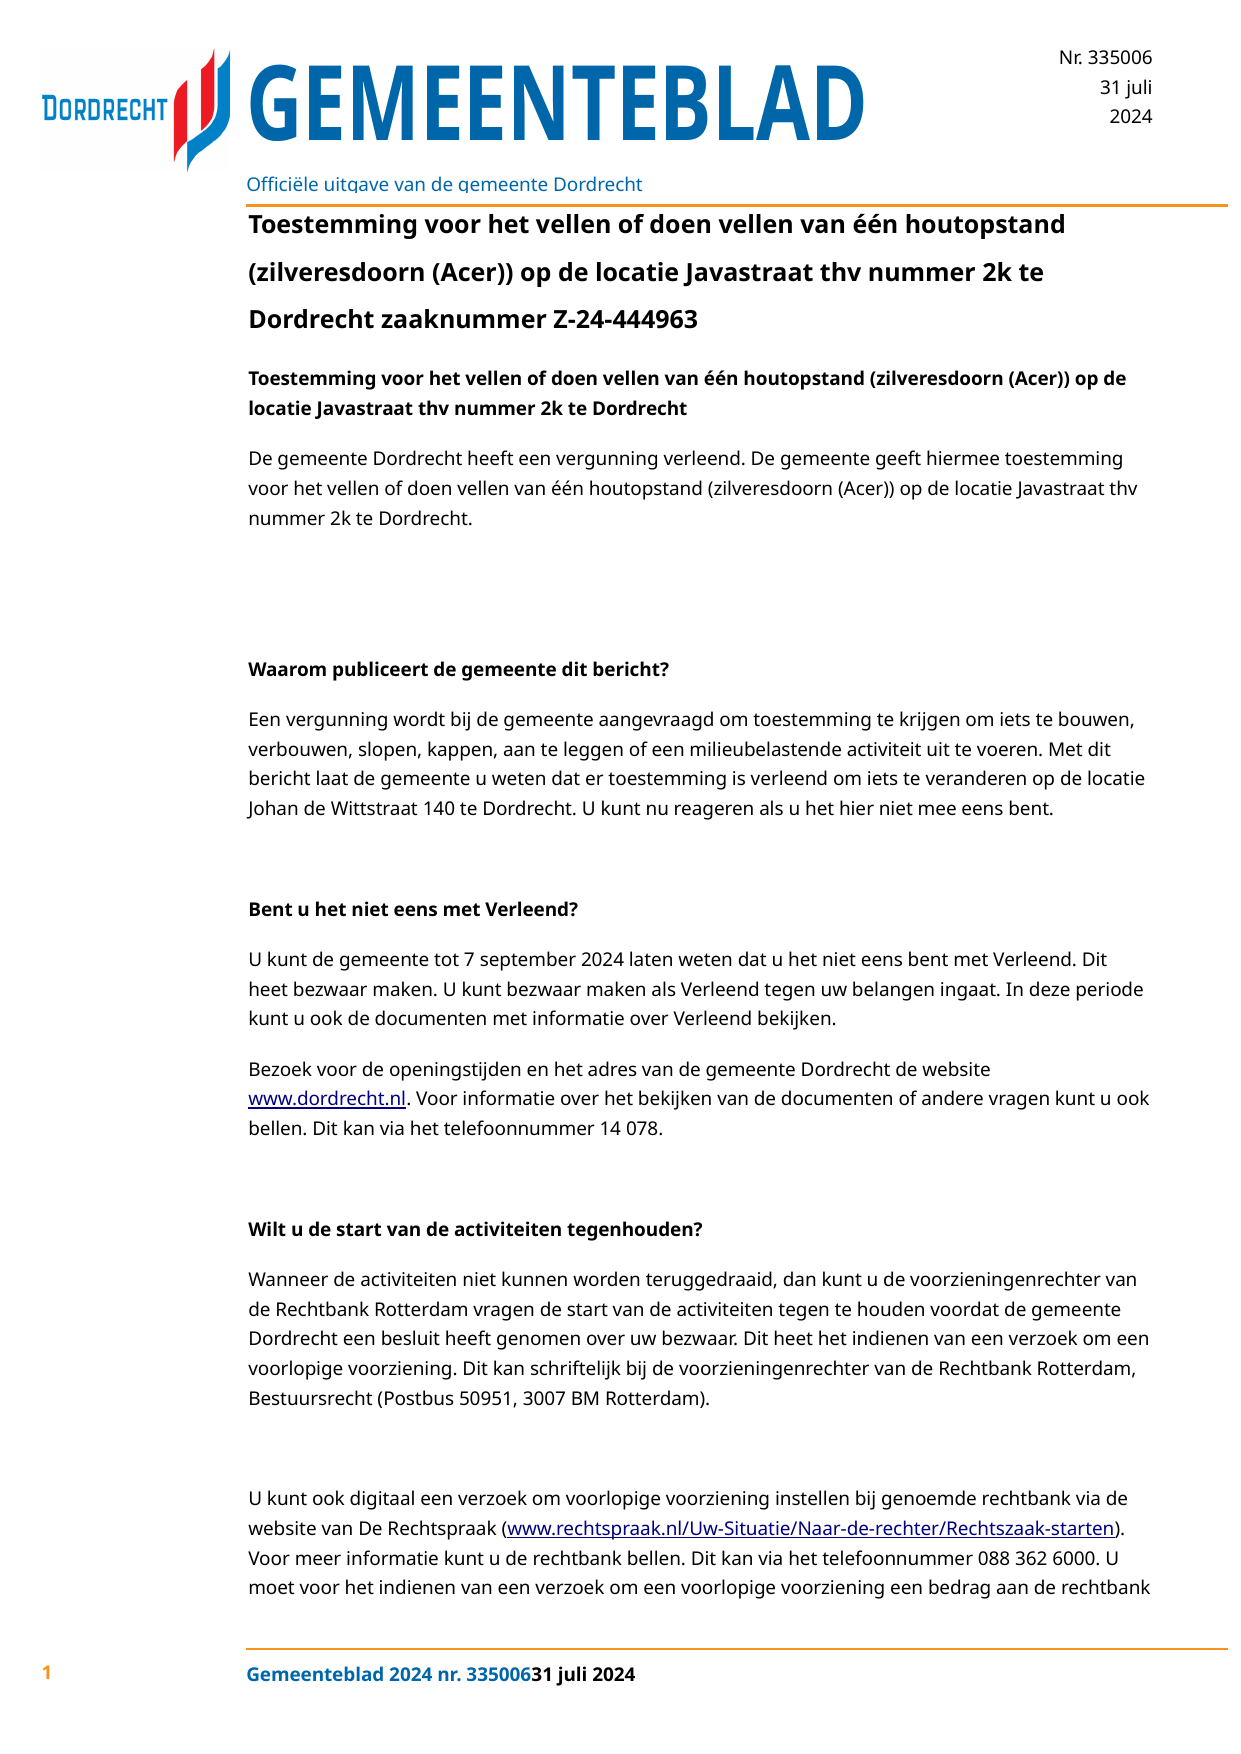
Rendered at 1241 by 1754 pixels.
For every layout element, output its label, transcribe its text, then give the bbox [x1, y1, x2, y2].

text Toestemming voor het vellen of doen vellen van één houtopstand (zilveresdoorn (Acer)) op de locatie Javastraat thv nummer 2k te Dordrecht zaaknummer Z-24-444963 [248, 207, 1152, 336]
text U kunt ook digitaal een verzoek om voorlopige voorziening instellen bij genoemde rechtbank via de website van De Rechtspraak (www.rechtspraak.nl/Uw-Situatie/Naar-de-rechter/Rechtszaak-starten). Voor meer informatie kunt u de rechtbank bellen. Dit kan via het telefoonnummer 088 362 6000. U moet voor het indienen van een verzoek om een voorlopige voorziening een bedrag aan de rechtbank [248, 1486, 1152, 1600]
text Waarom publiceert de gemeente dit bericht? [248, 656, 1152, 682]
text Een vergunning wordt bij de gemeente aangevraagd om toestemming te krijgen om iets te bouwen, verbouwen, slopen, kappen, aan te leggen of een milieubelastende activiteit uit te voeren. Met dit bericht laat de gemeente u weten dat er toestemming is verleend om iets te veranderen op de locatie Johan de Wittstraat 140 te Dordrecht. U kunt nu reageren als u het hier niet mee eens bent. [248, 706, 1152, 821]
text Wanneer de activiteiten niet kunnen worden teruggedraaid, dan kunt u de voorzieningenrechter van de Rechtbank Rotterdam vragen de start van de activiteiten tegen te houden voordat de gemeente Dordrecht een besluit heeft genomen over uw bezwaar. Dit heet het indienen van een verzoek om een voorlopige voorziening. Dit kan schriftelijk bij de voorzieningenrechter van de Rechtbank Rotterdam, Bestuursrecht (Postbus 50951, 3007 BM Rotterdam). [248, 1266, 1152, 1410]
text Bezoek voor de openingstijden en het adres van de gemeente Dordrecht de website www.dordrecht.nl. Voor informatie over het bekijken van de documenten of andere vragen kunt u ook bellen. Dit kan via het telefoonnummer 14 078. [248, 1056, 1152, 1141]
text De gemeente Dordrecht heeft een vergunning verleend. De gemeente geeft hiermee toestemming voor het vellen of doen vellen van één houtopstand (zilveresdoorn (Acer)) op de locatie Javastraat thv nummer 2k te Dordrecht. [248, 446, 1152, 530]
text Bent u het niet eens met Verleend? [248, 896, 1152, 922]
text Wilt u de start van de activiteiten tegenhouden? [248, 1216, 1152, 1242]
text U kunt de gemeente tot 7 september 2024 laten weten dat u het niet eens bent met Verleend. Dit heet bezwaar maken. U kunt bezwaar maken als Verleend tegen uw belangen ingaat. In deze periode kunt u ook de documenten met informatie over Verleend bekijken. [248, 946, 1152, 1031]
text Toestemming voor het vellen of doen vellen van één houtopstand (zilveresdoorn (Acer)) op de locatie Javastraat thv nummer 2k te Dordrecht [248, 366, 1152, 421]
picture [41, 47, 231, 172]
